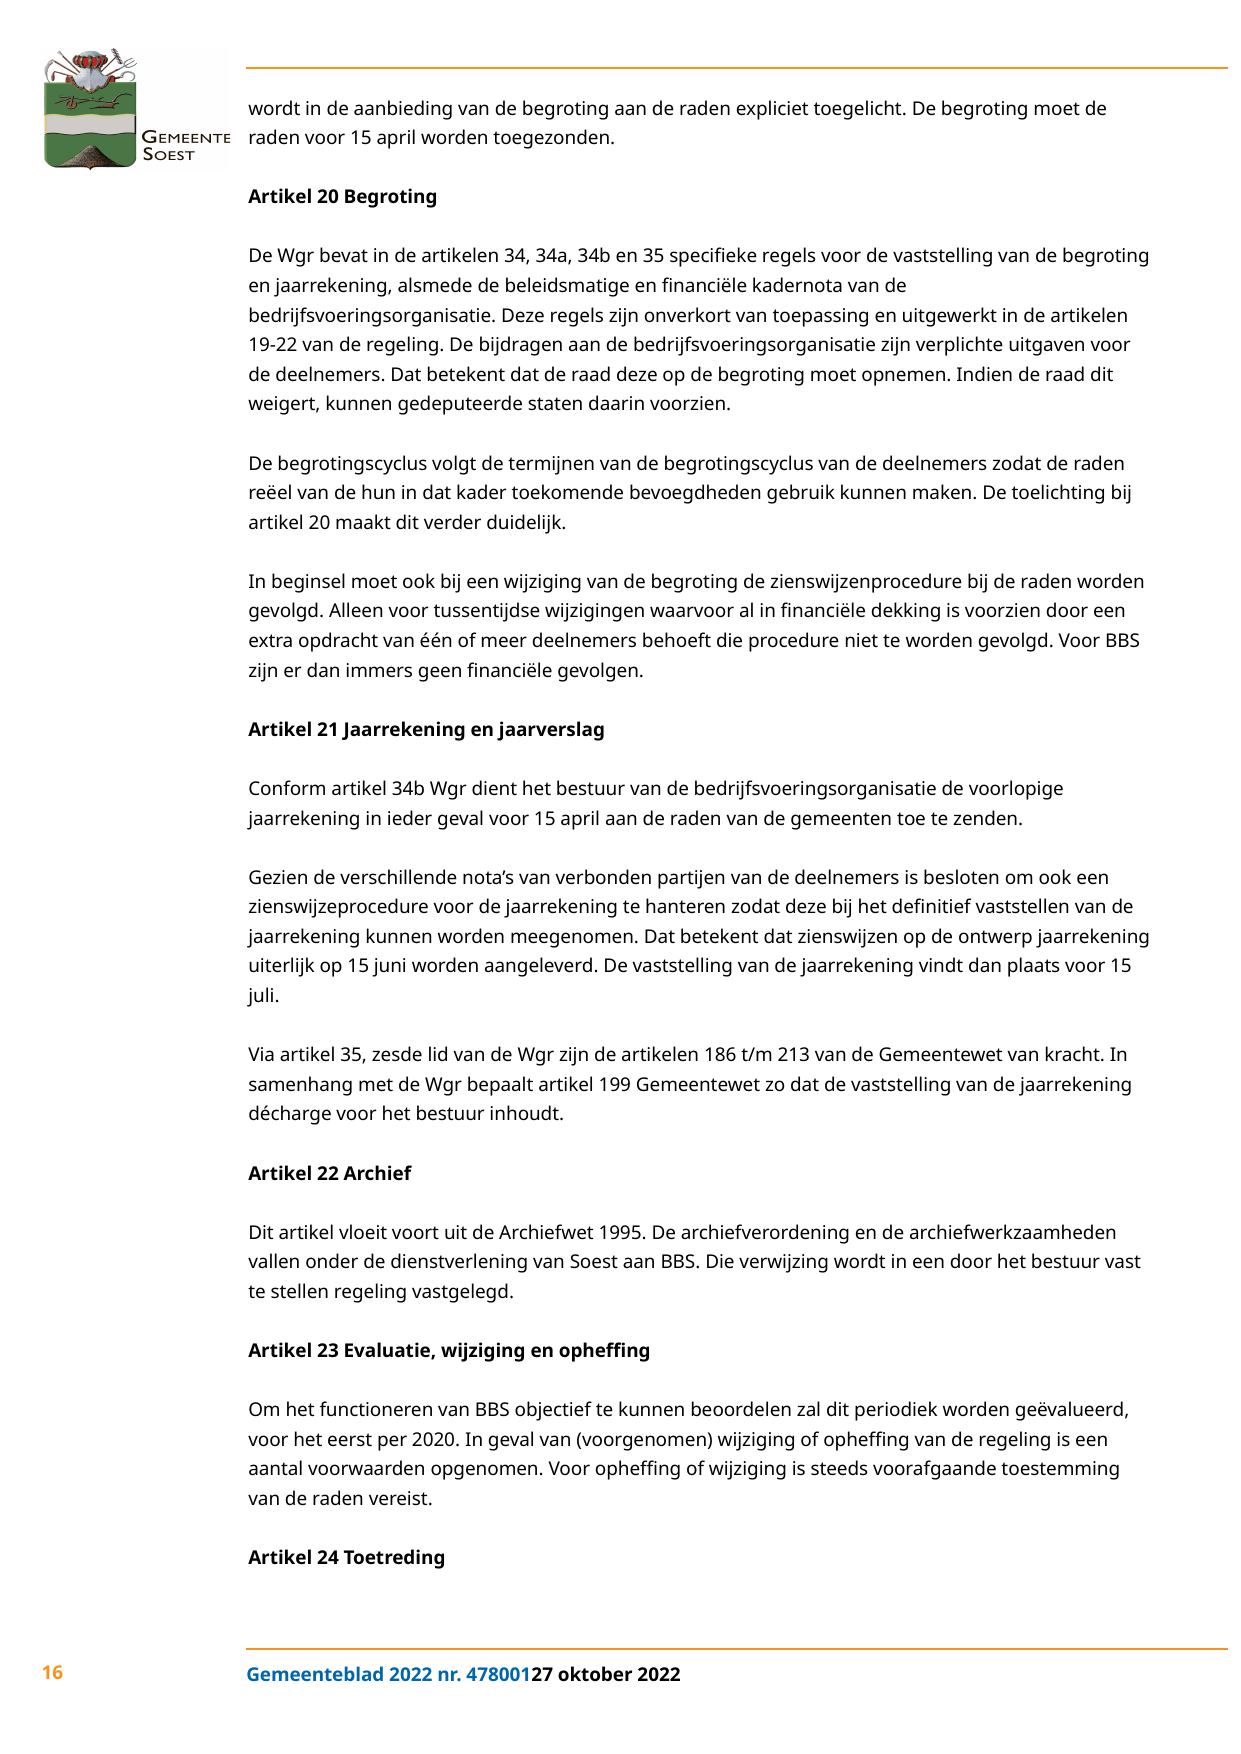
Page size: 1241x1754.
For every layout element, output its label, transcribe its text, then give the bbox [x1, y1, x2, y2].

text De begrotingscyclus volgt de termijnen van de begrotingscyclus van de deelnemers zodat de raden reëel van de hun in dat kader toekomende bevoegdheden gebruik kunnen maken. De toelichting bij artikel 20 maakt dit verder duidelijk. [248, 450, 1152, 535]
text Gezien de verschillende nota’s van verbonden partijen van de deelnemers is besloten om ook een zienswijzeprocedure voor de jaarrekening te hanteren zodat deze bij het definitief vaststellen van de jaarrekening kunnen worden meegenomen. Dat betekent dat zienswijzen op de ontwerp jaarrekening uiterlijk op 15 juni worden aangeleverd. De vaststelling van de jaarrekening vindt dan plaats voor 15 juli. [248, 864, 1152, 1008]
text De Wgr bevat in de artikelen 34, 34a, 34b en 35 specifieke regels voor de vaststelling van de begroting en jaarrekening, alsmede de beleidsmatige en financiële kadernota van de bedrijfsvoeringsorganisatie. Deze regels zijn onverkort van toepassing en uitgewerkt in de artikelen 19-22 van de regeling. De bijdragen aan de bedrijfsvoeringsorganisatie zijn verplichte uitgaven voor de deelnemers. Dat betekent dat de raad deze op de begroting moet opnemen. Indien de raad dit weigert, kunnen gedeputeerde staten daarin voorzien. [248, 243, 1152, 416]
picture [41, 47, 231, 172]
text wordt in de aanbieding van de begroting aan de raden expliciet toegelicht. De begroting moet de raden voor 15 april worden toegezonden. [248, 95, 1152, 150]
text Conform artikel 34b Wgr dient het bestuur van de bedrijfsvoeringsorganisatie de voorlopige jaarrekening in ieder geval voor 15 april aan de raden van de gemeenten toe te zenden. [248, 775, 1152, 831]
text Artikel 21 Jaarrekening en jaarverslag [248, 716, 1152, 742]
text Via artikel 35, zesde lid van de Wgr zijn de artikelen 186 t/m 213 van de Gemeentewet van kracht. In samenhang met de Wgr bepaalt artikel 199 Gemeentewet zo dat de vaststelling van de jaarrekening décharge voor het bestuur inhoudt. [248, 1041, 1152, 1126]
text Artikel 24 Toetreding [248, 1544, 1152, 1570]
text Artikel 20 Begroting [248, 183, 1152, 209]
text Dit artikel vloeit voort uit de Archiefwet 1995. De archiefverordening en de archiefwerkzaamheden vallen onder de dienstverlening van Soest aan BBS. Die verwijzing wordt in een door het bestuur vast te stellen regeling vastgelegd. [248, 1219, 1152, 1304]
text Om het functioneren van BBS objectief te kunnen beoordelen zal dit periodiek worden geëvalueerd, voor het eerst per 2020. In geval van (voorgenomen) wijziging of opheffing van de regeling is een aantal voorwaarden opgenomen. Voor opheffing of wijziging is steeds voorafgaande toestemming van de raden vereist. [248, 1396, 1152, 1511]
text Artikel 22 Archief [248, 1160, 1152, 1186]
text Artikel 23 Evaluatie, wijziging en opheffing [248, 1337, 1152, 1363]
text In beginsel moet ook bij een wijziging van de begroting de zienswijzenprocedure bij de raden worden gevolgd. Alleen voor tussentijdse wijzigingen waarvoor al in financiële dekking is voorzien door een extra opdracht van één of meer deelnemers behoeft die procedure niet te worden gevolgd. Voor BBS zijn er dan immers geen financiële gevolgen. [248, 568, 1152, 683]
